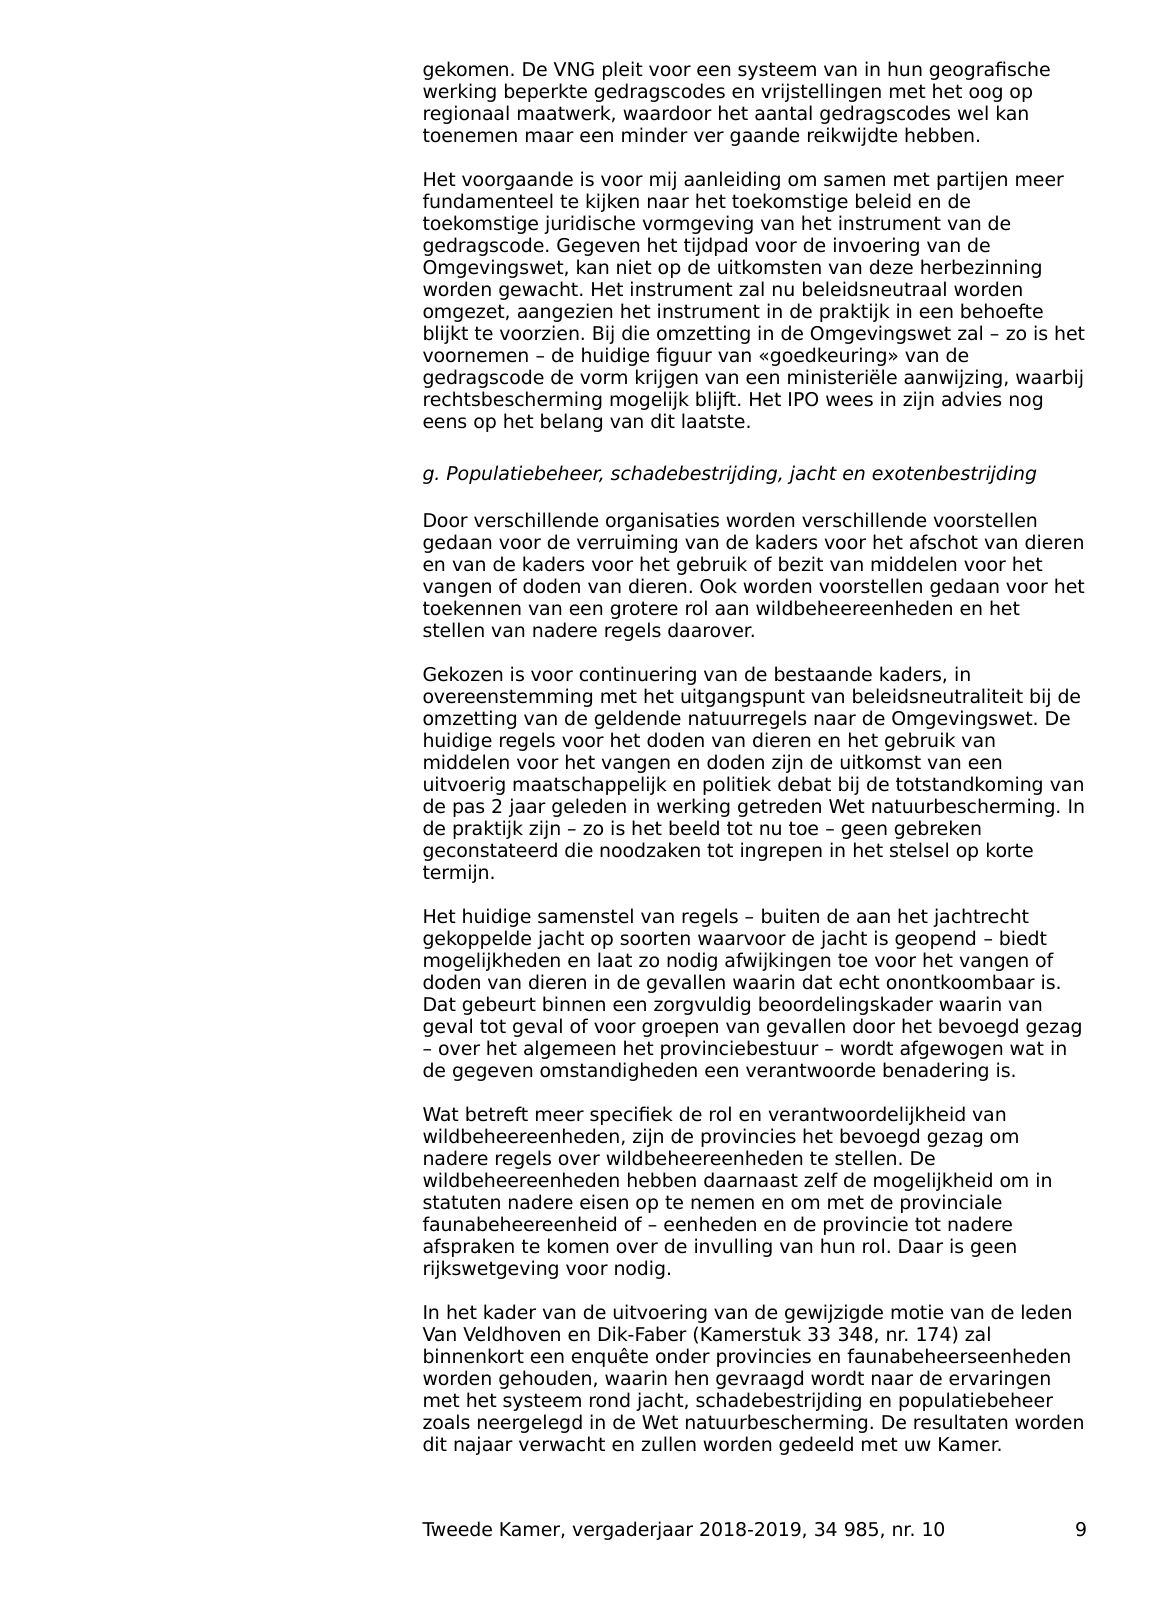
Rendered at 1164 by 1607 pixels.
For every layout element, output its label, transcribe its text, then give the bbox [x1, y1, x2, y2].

text Door verschillende organisaties worden verschillende voorstellen gedaan voor de verruiming van de kaders voor het afschot van dieren en van de kaders voor het gebruik of bezit van middelen voor het vangen of doden van dieren. Ook worden voorstellen gedaan voor het toekennen van een grotere rol aan wildbeheereenheden en het stellen van nadere regels daarover. [422, 510, 1087, 642]
text gekomen. De VNG pleit voor een systeem van in hun geografische werking beperkte gedragscodes en vrijstellingen met het oog op regionaal maatwerk, waardoor het aantal gedragscodes wel kan toenemen maar een minder ver gaande reikwijdte hebben. [422, 59, 1087, 147]
text Gekozen is voor continuering van de bestaande kaders, in overeenstemming met het uitgangspunt van beleidsneutraliteit bij de omzetting van de geldende natuurregels naar de Omgevingswet. De huidige regels voor het doden van dieren en het gebruik van middelen voor het vangen en doden zijn de uitkomst van een uitvoerig maatschappelijk en politiek debat bij de totstandkoming van de pas 2 jaar geleden in werking getreden Wet natuurbescherming. In de praktijk zijn – zo is het beeld tot nu toe – geen gebreken geconstateerd die noodzaken tot ingrepen in het stelsel op korte termijn. [422, 664, 1087, 884]
text Het voorgaande is voor mij aanleiding om samen met partijen meer fundamenteel te kijken naar het toekomstige beleid en de toekomstige juridische vormgeving van het instrument van de gedragscode. Gegeven het tijdpad voor de invoering van de Omgevingswet, kan niet op de uitkomsten van deze herbezinning worden gewacht. Het instrument zal nu beleidsneutraal worden omgezet, aangezien het instrument in de praktijk in een behoefte blijkt te voorzien. Bij die omzetting in de Omgevingswet zal – zo is het voornemen – de huidige figuur van «goedkeuring» van de gedragscode de vorm krijgen van een ministeriële aanwijzing, waarbij rechtsbescherming mogelijk blijft. Het IPO wees in zijn advies nog eens op het belang van dit laatste. [422, 169, 1087, 433]
subtitle g. Populatiebeheer, schadebestrijding, jacht en exotenbestrijding [422, 463, 1087, 485]
text Het huidige samenstel van regels – buiten de aan het jachtrecht gekoppelde jacht op soorten waarvoor de jacht is geopend – biedt mogelijkheden en laat zo nodig afwijkingen toe voor het vangen of doden van dieren in de gevallen waarin dat echt onontkoombaar is. Dat gebeurt binnen een zorgvuldig beoordelingskader waarin van geval tot geval of voor groepen van gevallen door het bevoegd gezag – over het algemeen het provinciebestuur – wordt afgewogen wat in de gegeven omstandigheden een verantwoorde benadering is. [422, 906, 1087, 1082]
text Wat betreft meer specifiek de rol en verantwoordelijkheid van wildbeheereenheden, zijn de provincies het bevoegd gezag om nadere regels over wildbeheereenheden te stellen. De wildbeheereenheden hebben daarnaast zelf de mogelijkheid om in statuten nadere eisen op te nemen en om met de provinciale faunabeheereenheid of – eenheden en de provincie tot nadere afspraken te komen over de invulling van hun rol. Daar is geen rijkswetgeving voor nodig. [422, 1104, 1087, 1280]
text In het kader van de uitvoering van de gewijzigde motie van de leden Van Veldhoven en Dik-Faber (Kamerstuk 33 348, nr. 174) zal binnenkort een enquête onder provincies en faunabeheerseenheden worden gehouden, waarin hen gevraagd wordt naar de ervaringen met het systeem rond jacht, schadebestrijding en populatiebeheer zoals neergelegd in de Wet natuurbescherming. De resultaten worden dit najaar verwacht en zullen worden gedeeld met uw Kamer. [422, 1302, 1087, 1456]
